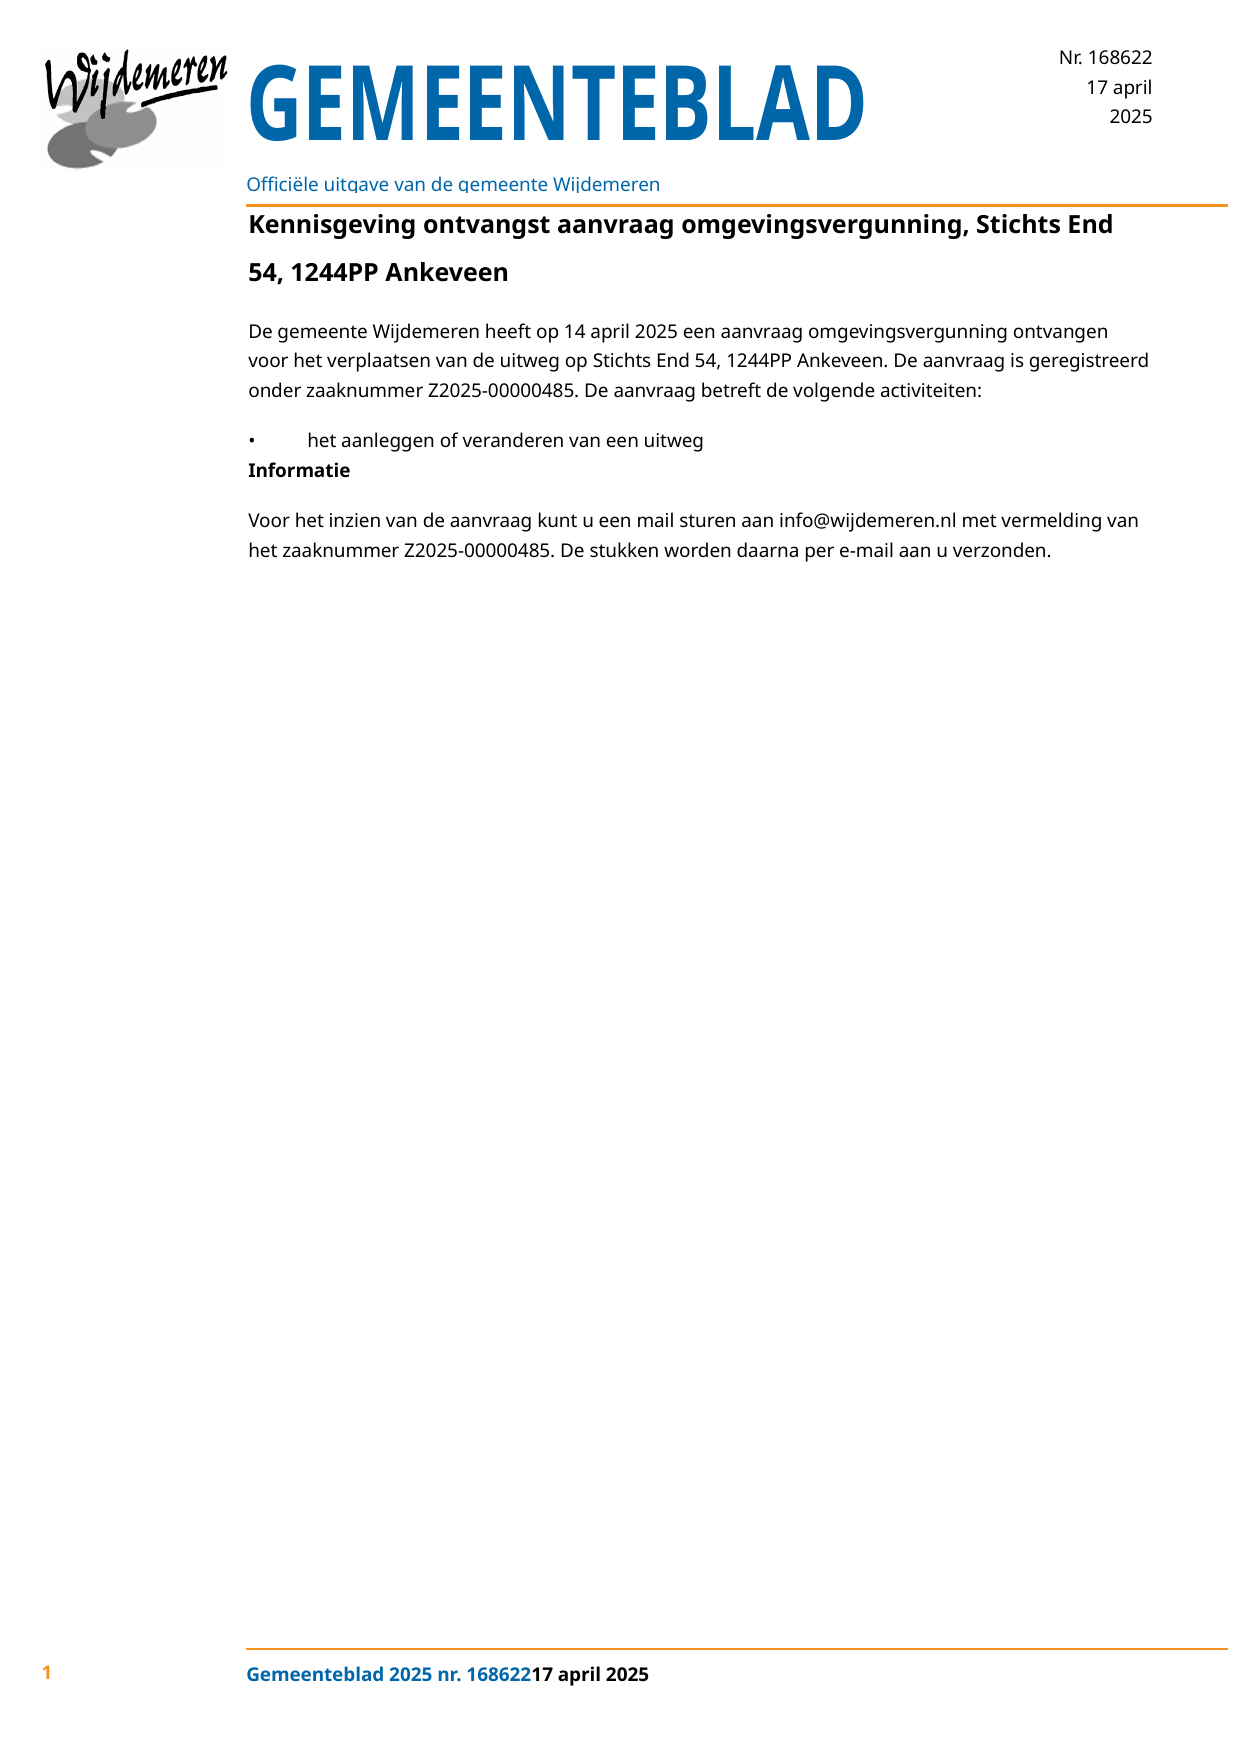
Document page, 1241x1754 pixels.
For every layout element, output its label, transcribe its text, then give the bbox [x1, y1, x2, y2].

text Kennisgeving ontvangst aanvraag omgevingsvergunning, Stichts End 54, 1244PP Ankeveen [248, 207, 1152, 288]
text De gemeente Wijdemeren heeft op 14 april 2025 een aanvraag omgevingsvergunning ontvangen voor het verplaatsen van de uitweg op Stichts End 54, 1244PP Ankeveen. De aanvraag is geregistreerd onder zaaknummer Z2025-00000485. De aanvraag betreft de volgende activiteiten: [248, 318, 1152, 403]
text Informatie [248, 457, 1152, 483]
list het aanleggen of veranderen van een uitweg [248, 427, 1152, 453]
text Voor het inzien van de aanvraag kunt u een mail sturen aan info@wijdemeren.nl met vermelding van het zaaknummer Z2025-00000485. De stukken worden daarna per e-mail aan u verzonden. [248, 507, 1152, 563]
picture [41, 47, 231, 172]
